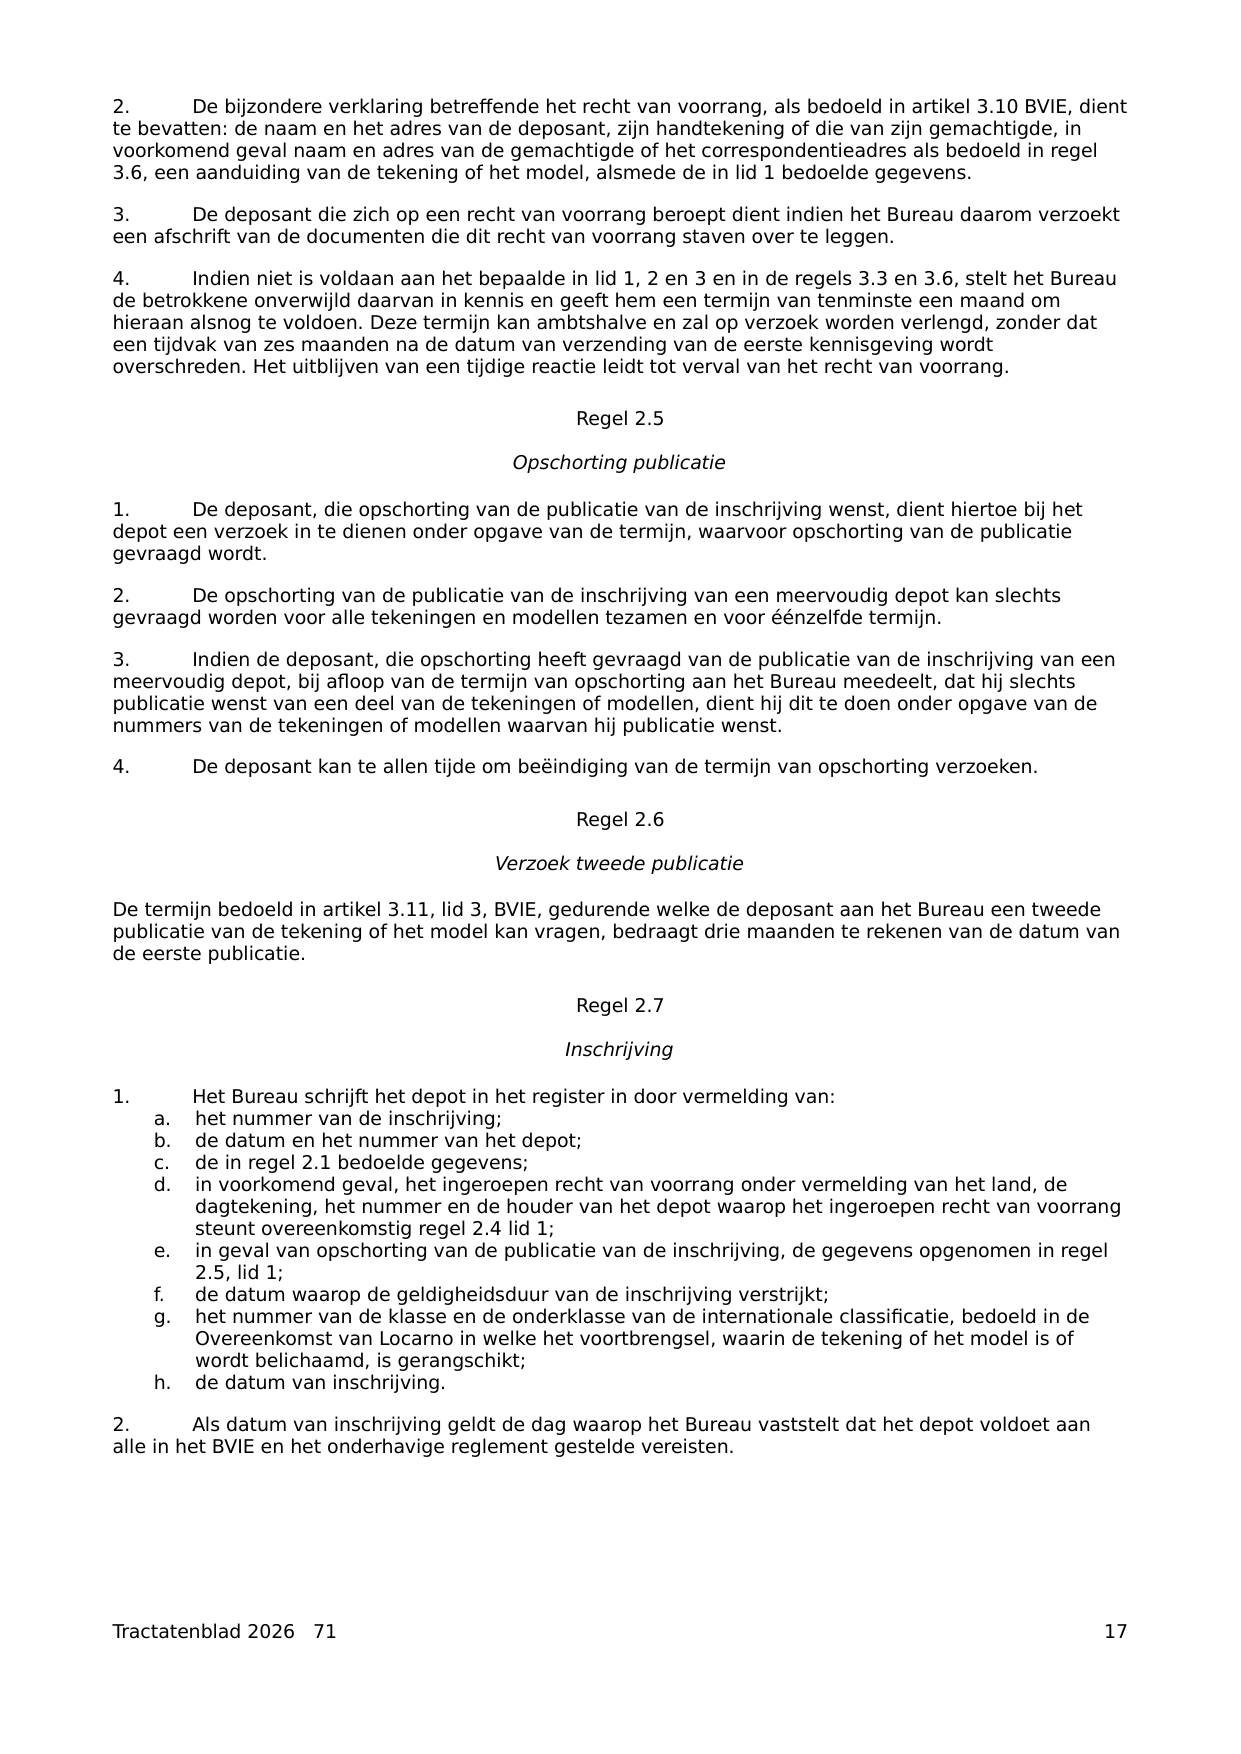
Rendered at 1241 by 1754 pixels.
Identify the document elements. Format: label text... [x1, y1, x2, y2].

text 4. De deposant kan te allen tijde om beëindiging van de termijn van opschorting verzoeken. [112, 756, 1128, 778]
text d. in voorkomend geval, het ingeroepen recht van voorrang onder vermelding van het land, de dagtekening, het nummer en de houder van het depot waarop het ingeroepen recht van voorrang steunt overeenkomstig regel 2.4 lid 1; [153, 1174, 1128, 1240]
text 1. Het Bureau schrijft het depot in het register in door vermelding van: [112, 1086, 1128, 1108]
text 4. Indien niet is voldaan aan het bepaalde in lid 1, 2 en 3 en in de regels 3.3 en 3.6, stelt het Bureau de betrokkene onverwijld daarvan in kennis en geeft hem een termijn van tenminste een maand om hieraan alsnog te voldoen. Deze termijn kan ambtshalve en zal op verzoek worden verlengd, zonder dat een tijdvak van zes maanden na de datum van verzending van de eerste kennisgeving wordt overschreden. Het uitblijven van een tijdige reactie leidt tot verval van het recht van voorrang. [112, 268, 1128, 378]
text De termijn bedoeld in artikel 3.11, lid 3, BVIE, gedurende welke de deposant aan het Bureau een tweede publicatie van de tekening of het model kan vragen, bedraagt drie maanden te rekenen van de datum van de eerste publicatie. [112, 899, 1128, 965]
text g. het nummer van de klasse en de onderklasse van de internationale classificatie, bedoeld in de Overeenkomst van Locarno in welke het voortbrengsel, waarin de tekening of het model is of wordt belichaamd, is gerangschikt; [153, 1306, 1128, 1372]
subtitle Regel 2.5 Opschorting publicatie [112, 408, 1128, 474]
subtitle Regel 2.7 Inschrijving [112, 995, 1128, 1061]
text c. de in regel 2.1 bedoelde gegevens; [153, 1152, 1128, 1174]
subtitle Regel 2.6 Verzoek tweede publicatie [112, 808, 1128, 874]
text 2. De opschorting van de publicatie van de inschrijving van een meervoudig depot kan slechts gevraagd worden voor alle tekeningen en modellen tezamen en voor éénzelfde termijn. [112, 584, 1128, 628]
text 3. Indien de deposant, die opschorting heeft gevraagd van de publicatie van de inschrijving van een meervoudig depot, bij afloop van de termijn van opschorting aan het Bureau meedeelt, dat hij slechts publicatie wenst van een deel van de tekeningen of modellen, dient hij dit te doen onder opgave van de nummers van de tekeningen of modellen waarvan hij publicatie wenst. [112, 648, 1128, 736]
text 1. De deposant, die opschorting van de publicatie van de inschrijving wenst, dient hiertoe bij het depot een verzoek in te dienen onder opgave van de termijn, waarvoor opschorting van de publicatie gevraagd wordt. [112, 499, 1128, 564]
text b. de datum en het nummer van het depot; [153, 1130, 1128, 1152]
text 2. De bijzondere verklaring betreffende het recht van voorrang, als bedoeld in artikel 3.10 BVIE, dient te bevatten: de naam en het adres van de deposant, zijn handtekening of die van zijn gemachtigde, in voorkomend geval naam en adres van de gemachtigde of het correspondentieadres als bedoeld in regel 3.6, een aanduiding van de tekening of het model, alsmede de in lid 1 bedoelde gegevens. [112, 96, 1128, 184]
text h. de datum van inschrijving. [153, 1372, 1128, 1394]
text f. de datum waarop de geldigheidsduur van de inschrijving verstrijkt; [153, 1284, 1128, 1306]
text a. het nummer van de inschrijving; [153, 1108, 1128, 1130]
text e. in geval van opschorting van de publicatie van de inschrijving, de gegevens opgenomen in regel 2.5, lid 1; [153, 1240, 1128, 1284]
text 2. Als datum van inschrijving geldt de dag waarop het Bureau vaststelt dat het depot voldoet aan alle in het BVIE en het onderhavige reglement gestelde vereisten. [112, 1414, 1128, 1458]
text 3. De deposant die zich op een recht van voorrang beroept dient indien het Bureau daarom verzoekt een afschrift van de documenten die dit recht van voorrang staven over te leggen. [112, 204, 1128, 248]
